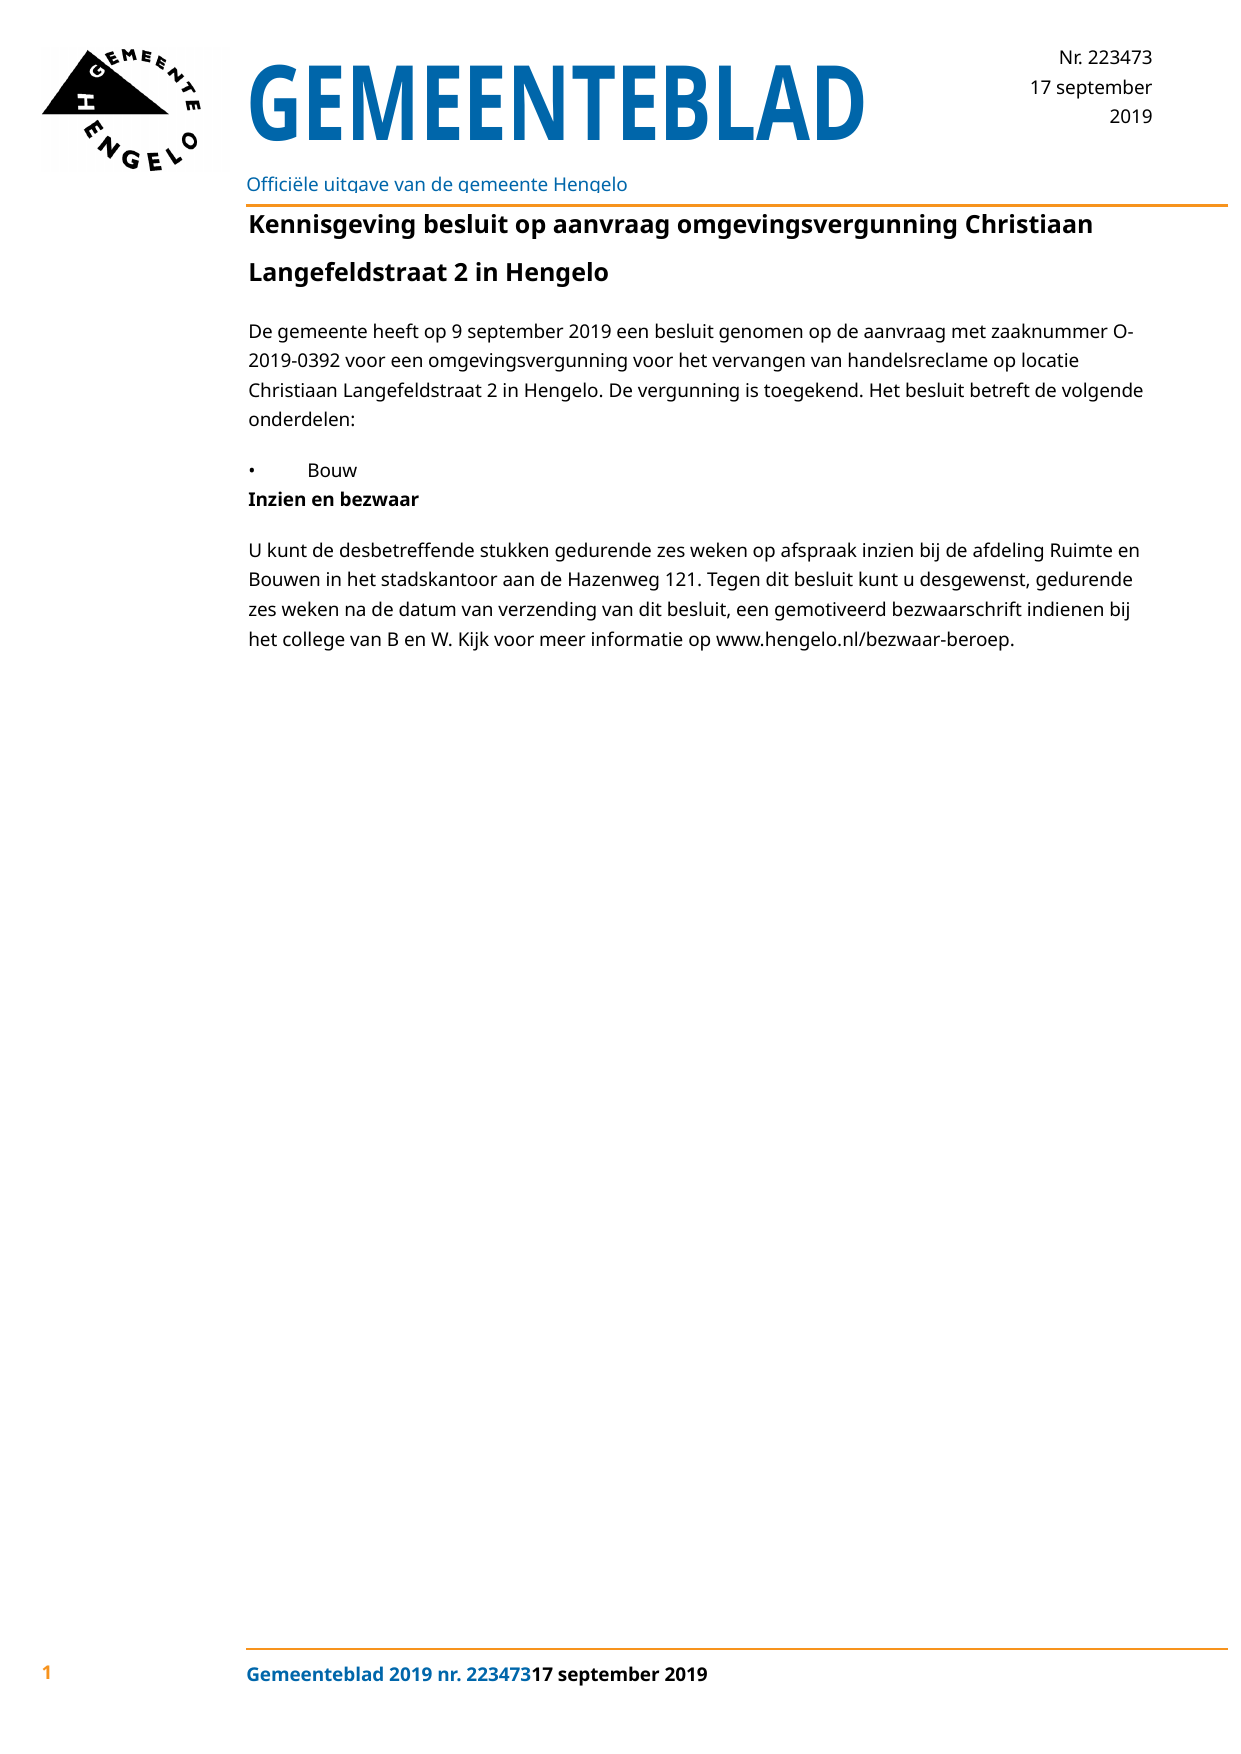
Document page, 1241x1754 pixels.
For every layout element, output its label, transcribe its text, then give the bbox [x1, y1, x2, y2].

text Kennisgeving besluit op aanvraag omgevingsvergunning Christiaan Langefeldstraat 2 in Hengelo [248, 207, 1152, 288]
picture [41, 47, 231, 172]
text De gemeente heeft op 9 september 2019 een besluit genomen op de aanvraag met zaaknummer O-2019-0392 voor een omgevingsvergunning voor het vervangen van handelsreclame op locatie Christiaan Langefeldstraat 2 in Hengelo. De vergunning is toegekend. Het besluit betreft de volgende onderdelen: [248, 318, 1152, 432]
text Inzien en bezwaar [248, 487, 1152, 512]
list Bouw [248, 457, 1152, 483]
text U kunt de desbetreffende stukken gedurende zes weken op afspraak inzien bij de afdeling Ruimte en Bouwen in het stadskantoor aan de Hazenweg 121. Tegen dit besluit kunt u desgewenst, gedurende zes weken na de datum van verzending van dit besluit, een gemotiveerd bezwaarschrift indienen bij het college van B en W. Kijk voor meer informatie op www.hengelo.nl/bezwaar-beroep. [248, 537, 1152, 652]
